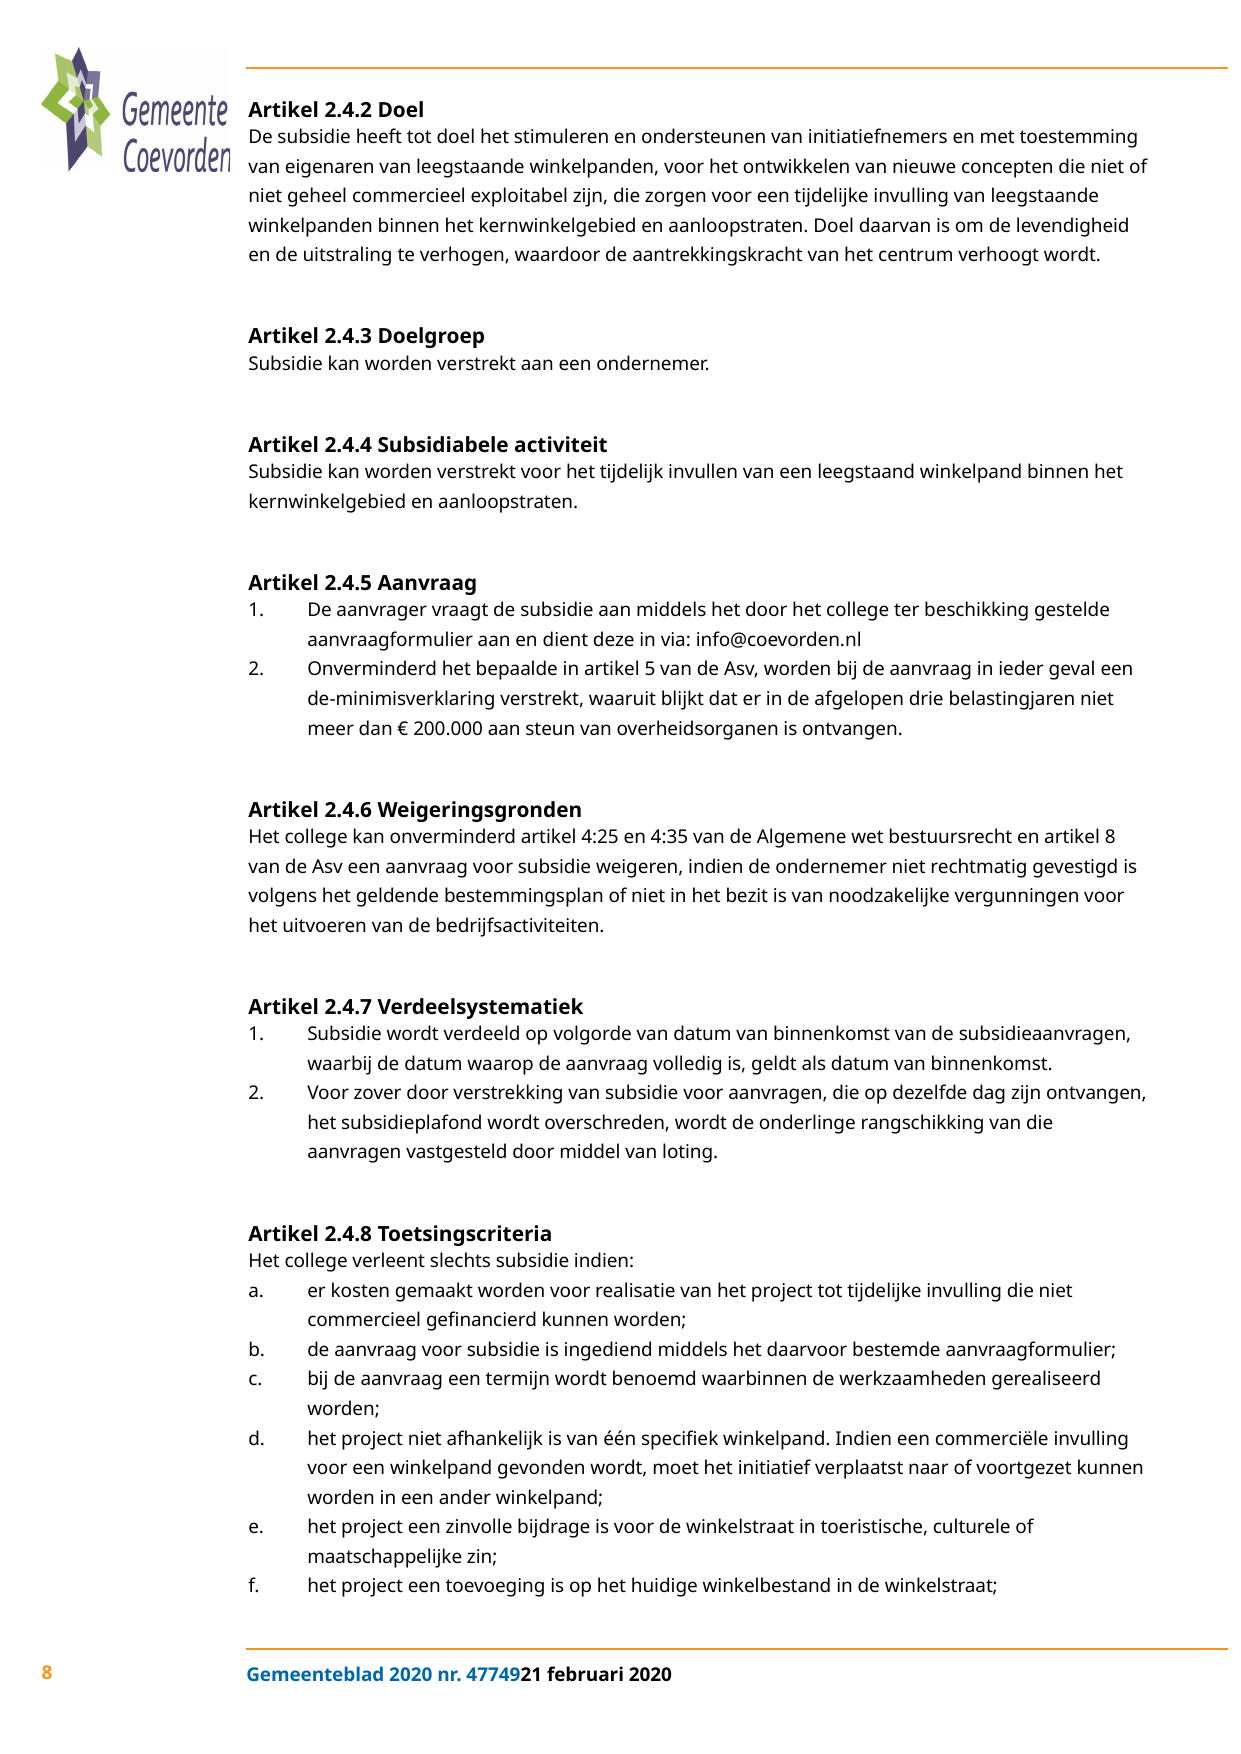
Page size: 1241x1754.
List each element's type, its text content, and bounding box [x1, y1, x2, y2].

text Artikel 2.4.5 Aanvraag [248, 568, 1152, 596]
text Het college kan onverminderd artikel 4:25 en 4:35 van de Algemene wet bestuursrecht en artikel 8 van de Asv een aanvraag voor subsidie weigeren, indien de ondernemer niet rechtmatig gevestigd is volgens het geldende bestemmingsplan of niet in het bezit is van noodzakelijke vergunningen voor het uitvoeren van de bedrijfsactiviteiten. [248, 823, 1152, 938]
text Artikel 2.4.4 Subsidiabele activiteit [248, 430, 1152, 458]
list Subsidie wordt verdeeld op volgorde van datum van binnenkomst van de subsidieaanvragen, waarbij de datum waarop de aanvraag volledig is, geldt als datum van binnenkomst. [248, 1020, 1152, 1076]
text Subsidie kan worden verstrekt voor het tijdelijk invullen van een leegstaand winkelpand binnen het kernwinkelgebied en aanloopstraten. [248, 458, 1152, 514]
text Artikel 2.4.6 Weigeringsgronden [248, 795, 1152, 823]
text Artikel 2.4.3 Doelgroep [248, 322, 1152, 350]
list het project niet afhankelijk is van één specifiek winkelpand. Indien een commerciële invulling voor een winkelpand gevonden wordt, moet het initiatief verplaatst naar of voortgezet kunnen worden in een ander winkelpand; [248, 1425, 1152, 1509]
text Artikel 2.4.2 Doel [248, 95, 1152, 123]
text Subsidie kan worden verstrekt aan een ondernemer. [248, 350, 1152, 376]
picture [41, 47, 231, 172]
text Het college verleent slechts subsidie indien: [248, 1247, 1152, 1273]
list het project een toevoeging is op het huidige winkelbestand in de winkelstraat; [248, 1573, 1152, 1598]
list bij de aanvraag een termijn wordt benoemd waarbinnen de werkzaamheden gerealiseerd worden; [248, 1366, 1152, 1421]
text De subsidie heeft tot doel het stimuleren en ondersteunen van initiatiefnemers en met toestemming van eigenaren van leegstaande winkelpanden, voor het ontwikkelen van nieuwe concepten die niet of niet geheel commercieel exploitabel zijn, die zorgen voor een tijdelijke invulling van leegstaande winkelpanden binnen het kernwinkelgebied en aanloopstraten. Doel daarvan is om de levendigheid en de uitstraling te verhogen, waardoor de aantrekkingskracht van het centrum verhoogt wordt. [248, 123, 1152, 267]
list Voor zover door verstrekking van subsidie voor aanvragen, die op dezelfde dag zijn ontvangen, het subsidieplafond wordt overschreden, wordt de onderlinge rangschikking van die aanvragen vastgesteld door middel van loting. [248, 1079, 1152, 1164]
list het project een zinvolle bijdrage is voor de winkelstraat in toeristische, culturele of maatschappelijke zin; [248, 1513, 1152, 1569]
text Artikel 2.4.8 Toetsingscriteria [248, 1219, 1152, 1247]
list Onverminderd het bepaalde in artikel 5 van de Asv, worden bij de aanvraag in ieder geval een de-minimisverklaring verstrekt, waaruit blijkt dat er in de afgelopen drie belastingjaren niet meer dan € 200.000 aan steun van overheidsorganen is ontvangen. [248, 656, 1152, 741]
list de aanvraag voor subsidie is ingediend middels het daarvoor bestemde aanvraagformulier; [248, 1336, 1152, 1362]
text Artikel 2.4.7 Verdeelsystematiek [248, 992, 1152, 1020]
list De aanvrager vraagt de subsidie aan middels het door het college ter beschikking gestelde aanvraagformulier aan en dient deze in via: info@coevorden.nl [248, 596, 1152, 652]
list er kosten gemaakt worden voor realisatie van het project tot tijdelijke invulling die niet commercieel gefinancierd kunnen worden; [248, 1277, 1152, 1332]
